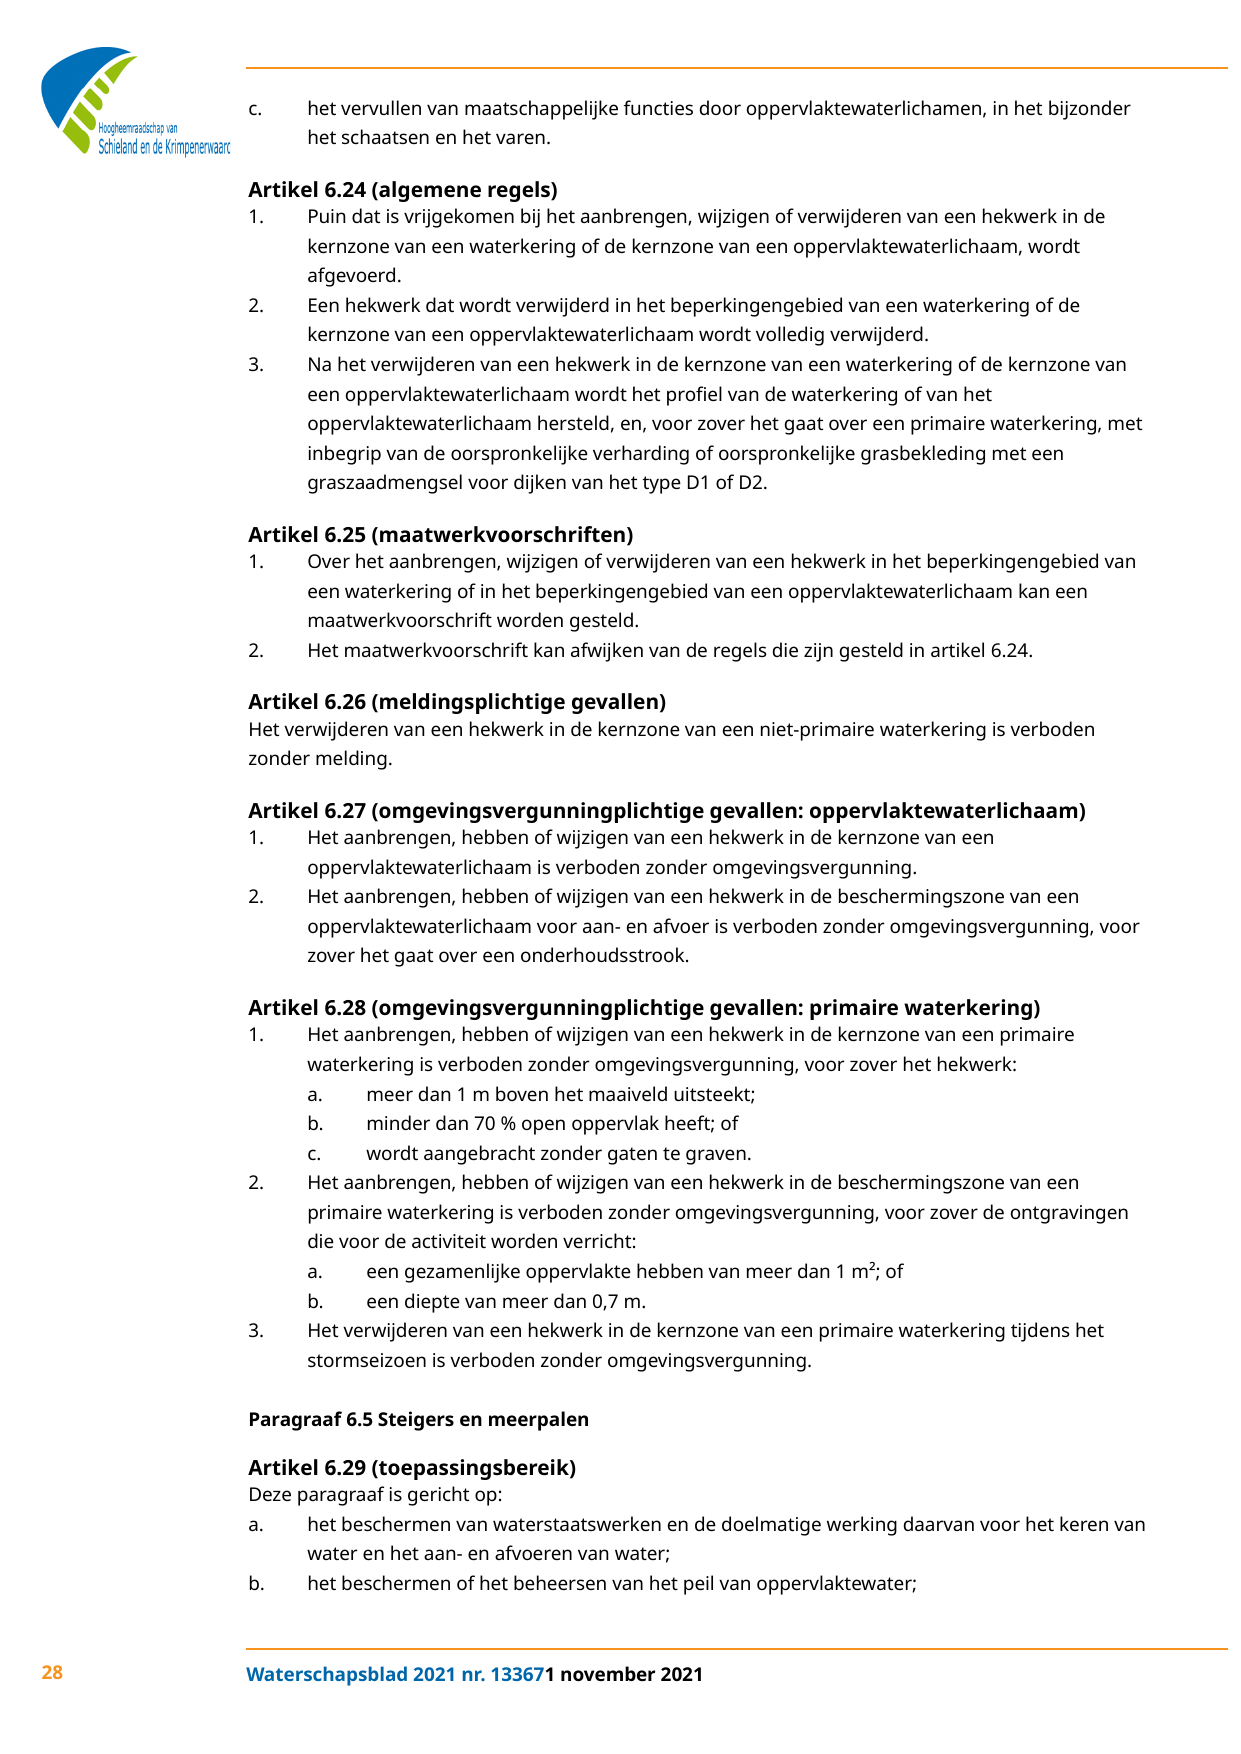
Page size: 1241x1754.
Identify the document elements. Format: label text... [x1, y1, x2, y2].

text Artikel 6.27 (omgevingsvergunningplichtige gevallen: oppervlaktewaterlichaam) [248, 796, 1152, 824]
text Artikel 6.29 (toepassingsbereik) [248, 1453, 1152, 1481]
list Het maatwerkvoorschrift kan afwijken van de regels die zijn gesteld in artikel 6.24. [248, 637, 1152, 663]
picture [41, 47, 231, 172]
list wordt aangebracht zonder gaten te graven. [307, 1140, 1152, 1166]
text Artikel 6.25 (maatwerkvoorschriften) [248, 520, 1152, 548]
list Het aanbrengen, hebben of wijzigen van een hekwerk in de beschermingszone van een primaire waterkering is verboden zonder omgevingsvergunning, voor zover de ontgravingen die voor de activiteit worden verricht: [248, 1169, 1152, 1254]
list Puin dat is vrijgekomen bij het aanbrengen, wijzigen of verwijderen van een hekwerk in de kernzone van een waterkering of de kernzone van een oppervlaktewaterlichaam, wordt afgevoerd. [248, 203, 1152, 288]
list een gezamenlijke oppervlakte hebben van meer dan 1 m²; of [307, 1258, 1152, 1284]
text Het verwijderen van een hekwerk in de kernzone van een niet-primaire waterkering is verboden zonder melding. [248, 716, 1152, 771]
list het beschermen of het beheersen van het peil van oppervlaktewater; [248, 1570, 1152, 1596]
list een diepte van meer dan 0,7 m. [307, 1288, 1152, 1313]
list minder dan 70 % open oppervlak heeft; of [307, 1110, 1152, 1136]
text Deze paragraaf is gericht op: [248, 1481, 1152, 1507]
text Paragraaf 6.5 Steigers en meerpalen [248, 1406, 1152, 1432]
list Over het aanbrengen, wijzigen of verwijderen van een hekwerk in het beperkingengebied van een waterkering of in het beperkingengebied van een oppervlaktewaterlichaam kan een maatwerkvoorschrift worden gesteld. [248, 548, 1152, 633]
list meer dan 1 m boven het maaiveld uitsteekt; [307, 1081, 1152, 1106]
list Na het verwijderen van een hekwerk in de kernzone van een waterkering of de kernzone van een oppervlaktewaterlichaam wordt het profiel van de waterkering of van het oppervlaktewaterlichaam hersteld, en, voor zover het gaat over een primaire waterkering, met inbegrip van de oorspronkelijke verharding of oorspronkelijke grasbekleding met een graszaadmengsel voor dijken van het type D1 of D2. [248, 351, 1152, 495]
list Een hekwerk dat wordt verwijderd in het beperkingengebied van een waterkering of de kernzone van een oppervlaktewaterlichaam wordt volledig verwijderd. [248, 292, 1152, 347]
list Het verwijderen van een hekwerk in de kernzone van een primaire waterkering tijdens het stormseizoen is verboden zonder omgevingsvergunning. [248, 1317, 1152, 1373]
list Het aanbrengen, hebben of wijzigen van een hekwerk in de kernzone van een primaire waterkering is verboden zonder omgevingsvergunning, voor zover het hekwerk: [248, 1022, 1152, 1077]
list het beschermen van waterstaatswerken en de doelmatige werking daarvan voor het keren van water en het aan- en afvoeren van water; [248, 1511, 1152, 1566]
list Het aanbrengen, hebben of wijzigen van een hekwerk in de beschermingszone van een oppervlaktewaterlichaam voor aan- en afvoer is verboden zonder omgevingsvergunning, voor zover het gaat over een onderhoudsstrook. [248, 883, 1152, 968]
text Artikel 6.26 (meldingsplichtige gevallen) [248, 687, 1152, 716]
list het vervullen van maatschappelijke functies door oppervlaktewaterlichamen, in het bijzonder het schaatsen en het varen. [248, 95, 1152, 150]
text Artikel 6.24 (algemene regels) [248, 175, 1152, 203]
text Artikel 6.28 (omgevingsvergunningplichtige gevallen: primaire waterkering) [248, 993, 1152, 1022]
list Het aanbrengen, hebben of wijzigen van een hekwerk in de kernzone van een oppervlaktewaterlichaam is verboden zonder omgevingsvergunning. [248, 824, 1152, 880]
